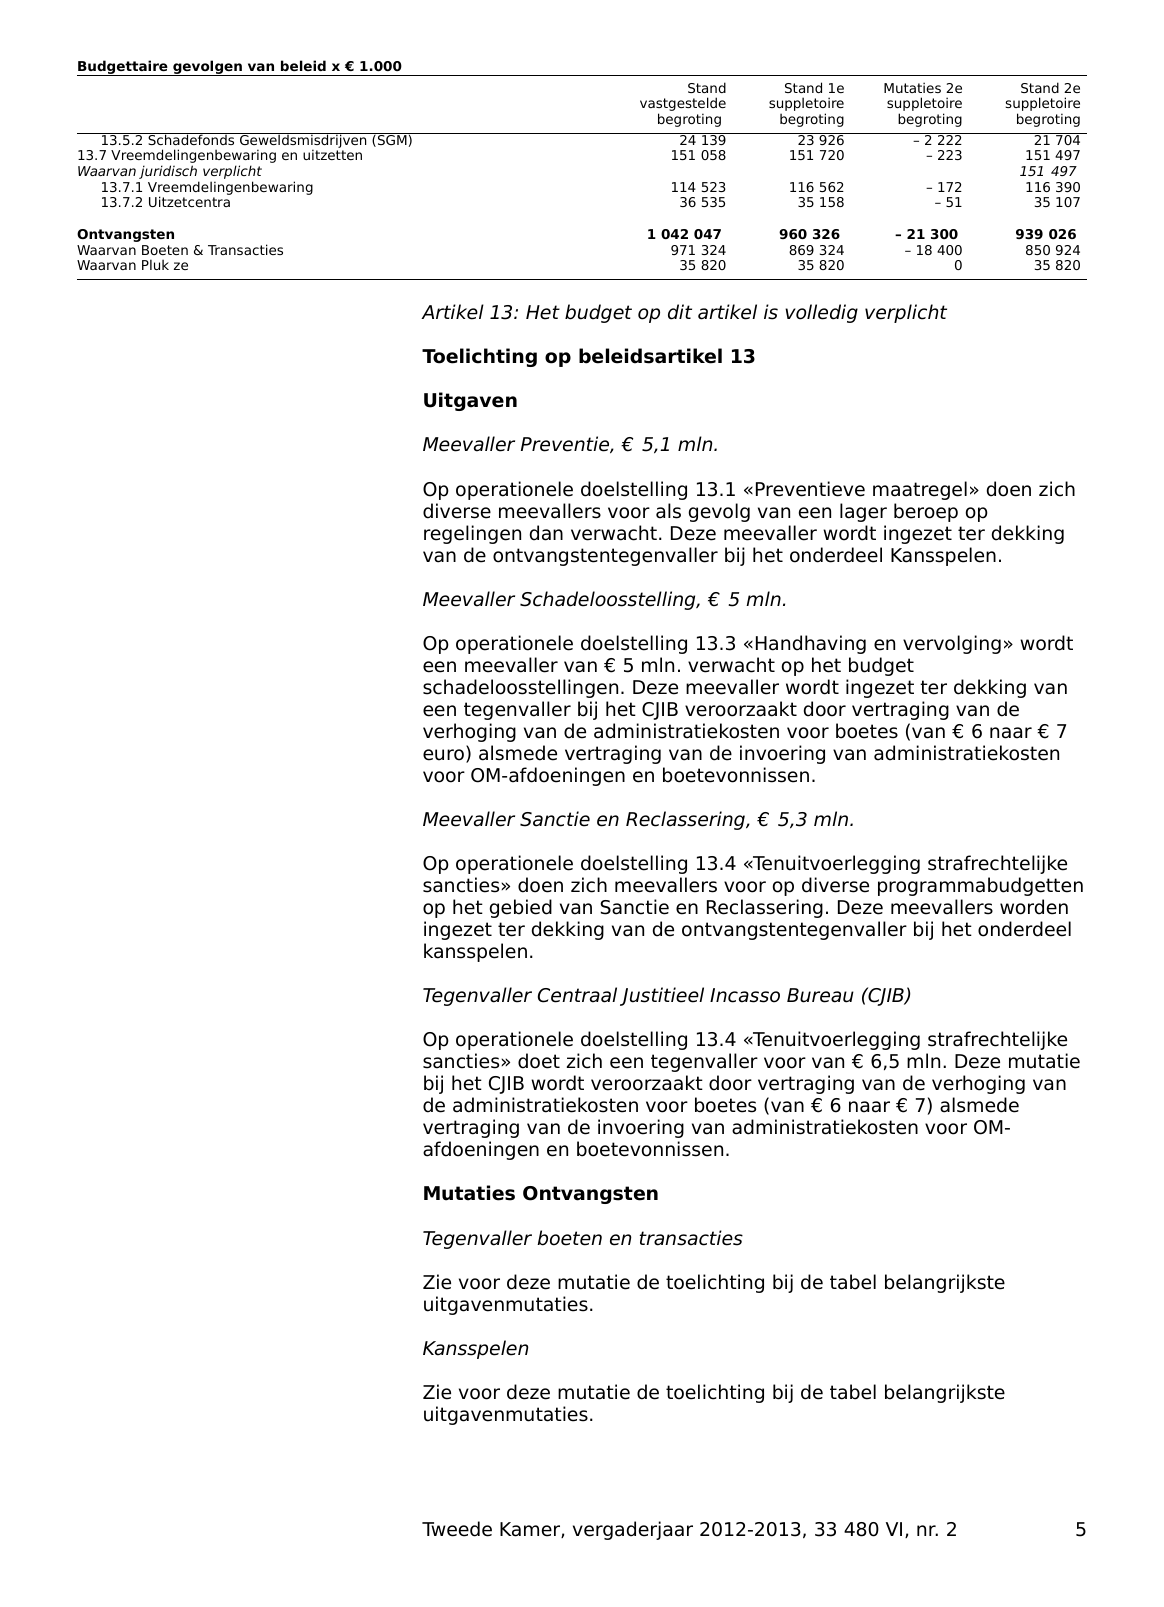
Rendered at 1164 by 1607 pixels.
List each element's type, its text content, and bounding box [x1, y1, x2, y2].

table_cell [77, 76, 94, 132]
table_cell 850 924 [969, 243, 1087, 258]
table_cell [94, 76, 614, 132]
table_cell 869 324 [732, 243, 850, 258]
table_cell 13.7.1 Vreemdelingenbewaring [94, 180, 614, 195]
subtitle Kansspelen [422, 1338, 1087, 1360]
table_cell 151 497 [969, 148, 1087, 164]
table_cell 23 926 [732, 134, 850, 148]
table_cell – 2 222 [850, 134, 968, 148]
table_cell [732, 164, 850, 179]
table_cell 13.7 Vreemdelingenbewaring en uitzetten [77, 148, 614, 164]
text Op operationele doelstelling 13.1 «Preventieve maatregel» doen zich diverse meevallers voor als gevolg van een lager beroep op regelingen dan verwacht. Deze meevaller wordt ingezet ter dekking van de ontvangstentegenvaller bij het onderdeel Kansspelen. [422, 478, 1087, 566]
table_cell [614, 211, 732, 227]
table_cell [850, 164, 968, 179]
subtitle Uitgaven [422, 390, 1087, 412]
subtitle Toelichting op beleidsartikel 13 [422, 346, 1087, 368]
table_cell [77, 195, 94, 211]
table_cell 151 720 [732, 148, 850, 164]
table_cell 971 324 [614, 243, 732, 258]
table_cell – 18 400 [850, 243, 968, 258]
subtitle Tegenvaller boeten en transacties [422, 1227, 1087, 1249]
table_cell 35 107 [969, 195, 1087, 211]
subtitle Meevaller Sanctie en Reclassering, € 5,3 mln. [422, 809, 1087, 831]
table_cell 35 820 [614, 258, 732, 279]
table_cell 36 535 [614, 195, 732, 211]
table_cell 116 562 [732, 180, 850, 195]
table_cell Waarvan juridisch verplicht [77, 164, 614, 179]
table_cell [850, 211, 968, 227]
table_cell 114 523 [614, 180, 732, 195]
table_cell 939 026 [969, 227, 1087, 242]
table_cell [969, 211, 1087, 227]
table_cell 21 704 [969, 134, 1087, 148]
table_cell Stand 2e suppletoire begroting [969, 76, 1087, 132]
subtitle Artikel 13: Het budget op dit artikel is volledig verplicht [422, 302, 1087, 324]
table_cell 35 820 [732, 258, 850, 279]
table_cell [77, 211, 94, 227]
table_cell 24 139 [614, 134, 732, 148]
table_cell – 223 [850, 148, 968, 164]
text Zie voor deze mutatie de toelichting bij de tabel belangrijkste uitgavenmutaties. [422, 1272, 1087, 1316]
table_cell – 51 [850, 195, 968, 211]
text Op operationele doelstelling 13.4 «Tenuitvoerlegging strafrechtelijke sancties» doen zich meevallers voor op diverse programmabudgetten op het gebied van Sanctie en Reclassering. Deze meevallers worden ingezet ter dekking van de ontvangstentegenvaller bij het onderdeel kansspelen. [422, 853, 1087, 963]
table_cell 960 326 [732, 227, 850, 242]
table_cell [732, 211, 850, 227]
text Op operationele doelstelling 13.3 «Handhaving en vervolging» wordt een meevaller van € 5 mln. verwacht op het budget schadeloosstellingen. Deze meevaller wordt ingezet ter dekking van een tegenvaller bij het CJIB veroorzaakt door vertraging van de verhoging van de administratiekosten voor boetes (van € 6 naar € 7 euro) alsmede vertraging van de invoering van administratiekosten voor OM-afdoeningen en boetevonnissen. [422, 633, 1087, 787]
table_cell Stand 1e suppletoire begroting [732, 76, 850, 132]
text Zie voor deze mutatie de toelichting bij de tabel belangrijkste uitgavenmutaties. [422, 1382, 1087, 1426]
table_cell Mutaties 2e suppletoire begroting [850, 76, 968, 132]
subtitle Tegenvaller Centraal Justitieel Incasso Bureau (CJIB) [422, 985, 1087, 1007]
table_header Budgettaire gevolgen van beleid x € 1.000 [77, 59, 1087, 75]
subtitle Mutaties Ontvangsten [422, 1183, 1087, 1205]
table_cell 13.7.2 Uitzetcentra [94, 195, 614, 211]
table_cell [77, 134, 94, 148]
table_cell 151 058 [614, 148, 732, 164]
table_cell Waarvan Boeten & Transacties [77, 243, 614, 258]
subtitle Meevaller Schadeloosstelling, € 5 mln. [422, 589, 1087, 611]
table_cell 35 158 [732, 195, 850, 211]
table_cell Stand vastgestelde begroting [614, 76, 732, 132]
table_cell Waarvan Pluk ze [77, 258, 614, 279]
table_cell Ontvangsten [77, 227, 614, 242]
table_cell 0 [850, 258, 968, 279]
table_cell 13.5.2 Schadefonds Geweldsmisdrijven (SGM) [94, 134, 614, 148]
table_cell [94, 211, 614, 227]
text Op operationele doelstelling 13.4 «Tenuitvoerlegging strafrechtelijke sancties» doet zich een tegenvaller voor van € 6,5 mln. Deze mutatie bij het CJIB wordt veroorzaakt door vertraging van de verhoging van de administratiekosten voor boetes (van € 6 naar € 7) alsmede vertraging van de invoering van administratiekosten voor OM-afdoeningen en boetevonnissen. [422, 1029, 1087, 1161]
subtitle Meevaller Preventie, € 5,1 mln. [422, 434, 1087, 456]
table_cell 116 390 [969, 180, 1087, 195]
table_cell [77, 180, 94, 195]
table_cell 1 042 047 [614, 227, 732, 242]
table_cell [614, 164, 732, 179]
table_cell – 172 [850, 180, 968, 195]
table_cell 151 497 [969, 164, 1087, 179]
table_cell – 21 300 [850, 227, 968, 242]
table_cell 35 820 [969, 258, 1087, 279]
